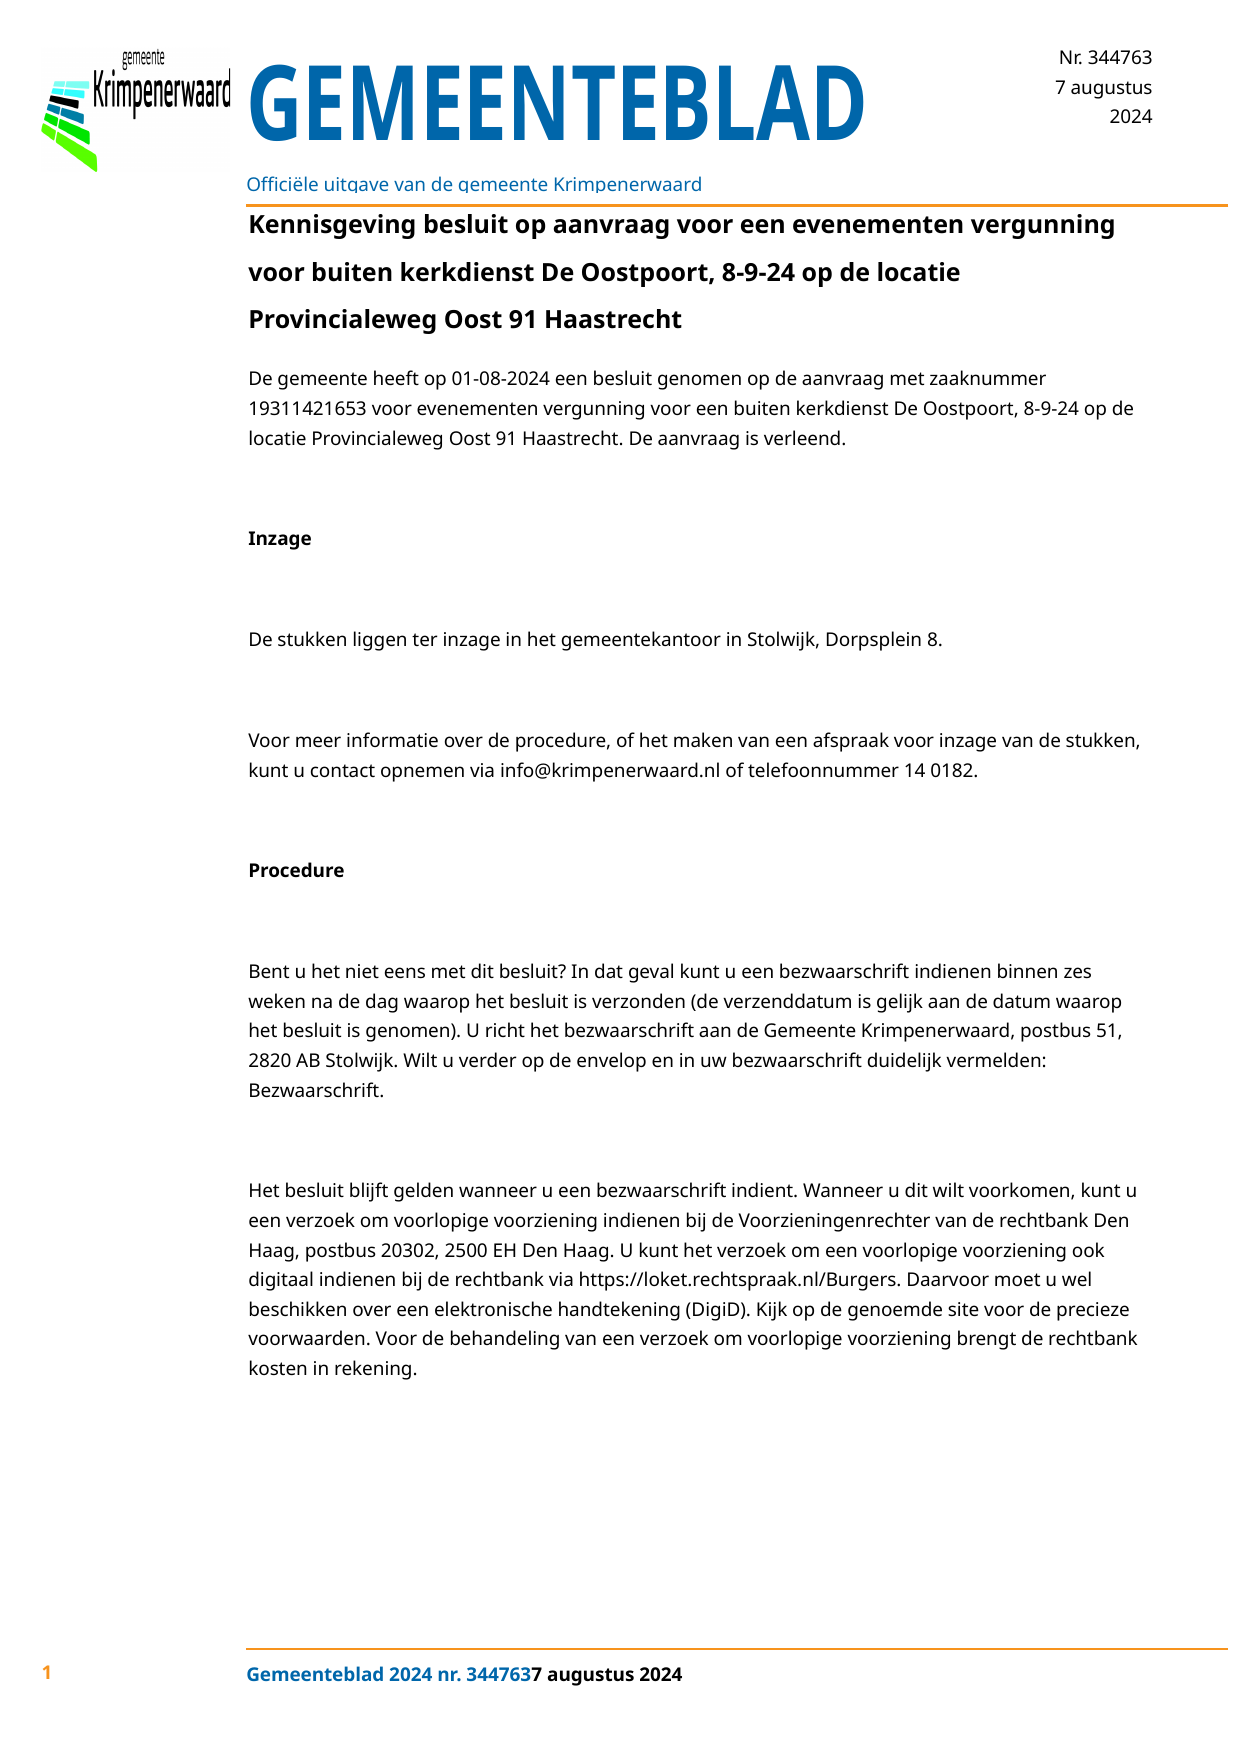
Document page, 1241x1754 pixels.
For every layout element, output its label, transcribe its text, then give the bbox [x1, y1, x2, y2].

picture [41, 47, 231, 172]
text Het besluit blijft gelden wanneer u een bezwaarschrift indient. Wanneer u dit wilt voorkomen, kunt u een verzoek om voorlopige voorziening indienen bij de Voorzieningenrechter van de rechtbank Den Haag, postbus 20302, 2500 EH Den Haag. U kunt het verzoek om een voorlopige voorziening ook digitaal indienen bij de rechtbank via https://loket.rechtspraak.nl/Burgers. Daarvoor moet u wel beschikken over een elektronische handtekening (DigiD). Kijk op de genoemde site voor de precieze voorwaarden. Voor de behandeling van een verzoek om voorlopige voorziening brengt de rechtbank kosten in rekening. [248, 1178, 1152, 1381]
text De stukken liggen ter inzage in het gemeentekantoor in Stolwijk, Dorpsplein 8. [248, 626, 1152, 652]
text Voor meer informatie over de procedure, of het maken van een afspraak voor inzage van de stukken, kunt u contact opnemen via info@krimpenerwaard.nl of telefoonnummer 14 0182. [248, 727, 1152, 782]
text Procedure [248, 858, 1152, 883]
text Bent u het niet eens met dit besluit? In dat geval kunt u een bezwaarschrift indienen binnen zes weken na de dag waarop het besluit is verzonden (de verzenddatum is gelijk aan de datum waarop het besluit is genomen). U richt het bezwaarschrift aan de Gemeente Krimpenerwaard, postbus 51, 2820 AB Stolwijk. Wilt u verder op de envelop en in uw bezwaarschrift duidelijk vermelden: Bezwaarschrift. [248, 958, 1152, 1102]
text De gemeente heeft op 01-08-2024 een besluit genomen op de aanvraag met zaaknummer 19311421653 voor evenementen vergunning voor een buiten kerkdienst De Oostpoort, 8-9-24 op de locatie Provincialeweg Oost 91 Haastrecht. De aanvraag is verleend. [248, 366, 1152, 450]
text Inzage [248, 526, 1152, 551]
text Kennisgeving besluit op aanvraag voor een evenementen vergunning voor buiten kerkdienst De Oostpoort, 8-9-24 op de locatie Provincialeweg Oost 91 Haastrecht [248, 207, 1152, 336]
